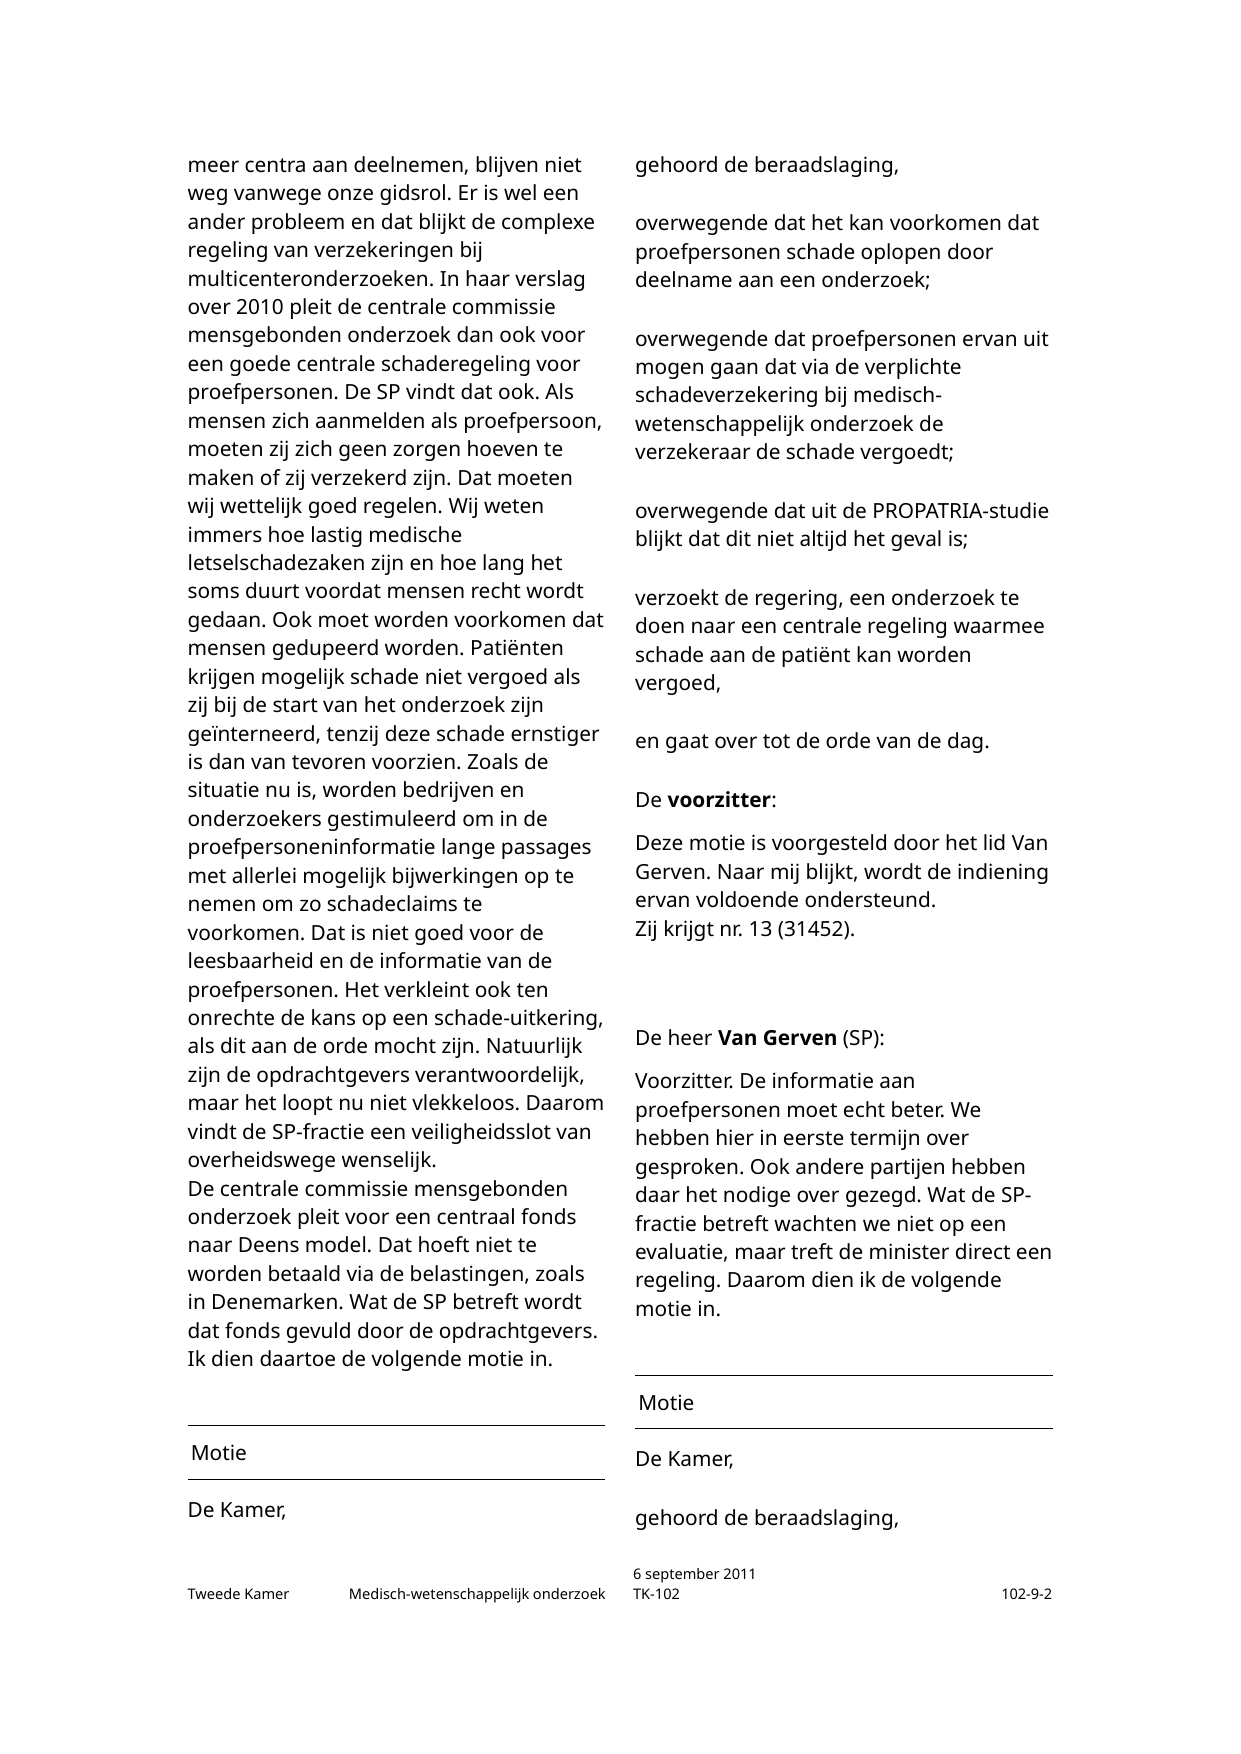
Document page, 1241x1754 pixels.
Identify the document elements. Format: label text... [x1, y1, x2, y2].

text gehoord de beraadslaging, [635, 150, 1053, 178]
text  [635, 972, 1053, 1001]
subtitle Motie [187, 1426, 605, 1480]
text overwegende dat proefpersonen ervan uit mogen gaan dat via de verplichte schadeverzekering bij medisch-wetenschappelijk onderzoek de verzekeraar de schade vergoedt; [635, 324, 1053, 466]
text overwegende dat het kan voorkomen dat proefpersonen schade oplopen door deelname aan een onderzoek; [635, 208, 1053, 294]
subtitle Motie [635, 1376, 1053, 1428]
text De voorzitter: [635, 785, 1053, 813]
text De Kamer, [187, 1495, 605, 1523]
text meer centra aan deelnemen, blijven niet weg vanwege onze gidsrol. Er is wel een ander probleem en dat blijkt de complexe regeling van verzekeringen bij multicenteronderzoeken. In haar verslag over 2010 pleit de centrale commissie mensgebonden onderzoek dan ook voor een goede centrale schaderegeling voor proefpersonen. De SP vindt dat ook. Als mensen zich aanmelden als proefpersoon, moeten zij zich geen zorgen hoeven te maken of zij verzekerd zijn. Dat moeten wij wettelijk goed regelen. Wij weten immers hoe lastig medische letselschadezaken zijn en hoe lang het soms duurt voordat mensen recht wordt gedaan. Ook moet worden voorkomen dat mensen gedupeerd worden. Patiënten krijgen mogelijk schade niet vergoed als zij bij de start van het onderzoek zijn geïnterneerd, tenzij deze schade ernstiger is dan van tevoren voorzien. Zoals de situatie nu is, worden bedrijven en onderzoekers gestimuleerd om in de proefpersoneninformatie lange passages met allerlei mogelijk bijwerkingen op te nemen om zo schadeclaims te voorkomen. Dat is niet goed voor de leesbaarheid en de informatie van de proefpersonen. Het verkleint ook ten onrechte de kans op een schade-uitkering, als dit aan de orde mocht zijn. Natuurlijk zijn de opdrachtgevers verantwoordelijk, maar het loopt nu niet vlekkeloos. Daarom vindt de SP-fractie een veiligheidsslot van overheidswege wenselijk. [187, 150, 605, 1174]
text De heer Van Gerven (SP): [635, 1023, 1053, 1052]
text gehoord de beraadslaging, [635, 1503, 1053, 1531]
text De centrale commissie mensgebonden onderzoek pleit voor een centraal fonds naar Deens model. Dat hoeft niet te worden betaald via de belastingen, zoals in Denemarken. Wat de SP betreft wordt dat fonds gevuld door de opdrachtgevers. Ik dien daartoe de volgende motie in. [187, 1174, 605, 1373]
text verzoekt de regering, een onderzoek te doen naar een centrale regeling waarmee schade aan de patiënt kan worden vergoed, [635, 583, 1053, 697]
text Voorzitter. De informatie aan proefpersonen moet echt beter. We hebben hier in eerste termijn over gesproken. Ook andere partijen hebben daar het nodige over gezegd. Wat de SP-fractie betreft wachten we niet op een evaluatie, maar treft de minister direct een regeling. Daarom dien ik de volgende motie in. [635, 1067, 1053, 1322]
text Deze motie is voorgesteld door het lid Van Gerven. Naar mij blijkt, wordt de indiening ervan voldoende ondersteund. [635, 828, 1053, 914]
text en gaat over tot de orde van de dag. [635, 727, 1053, 755]
text Zij krijgt nr. 13 (31452). [635, 914, 1053, 942]
text De Kamer, [635, 1444, 1053, 1473]
text overwegende dat uit de PROPATRIA-studie blijkt dat dit niet altijd het geval is; [635, 496, 1053, 553]
